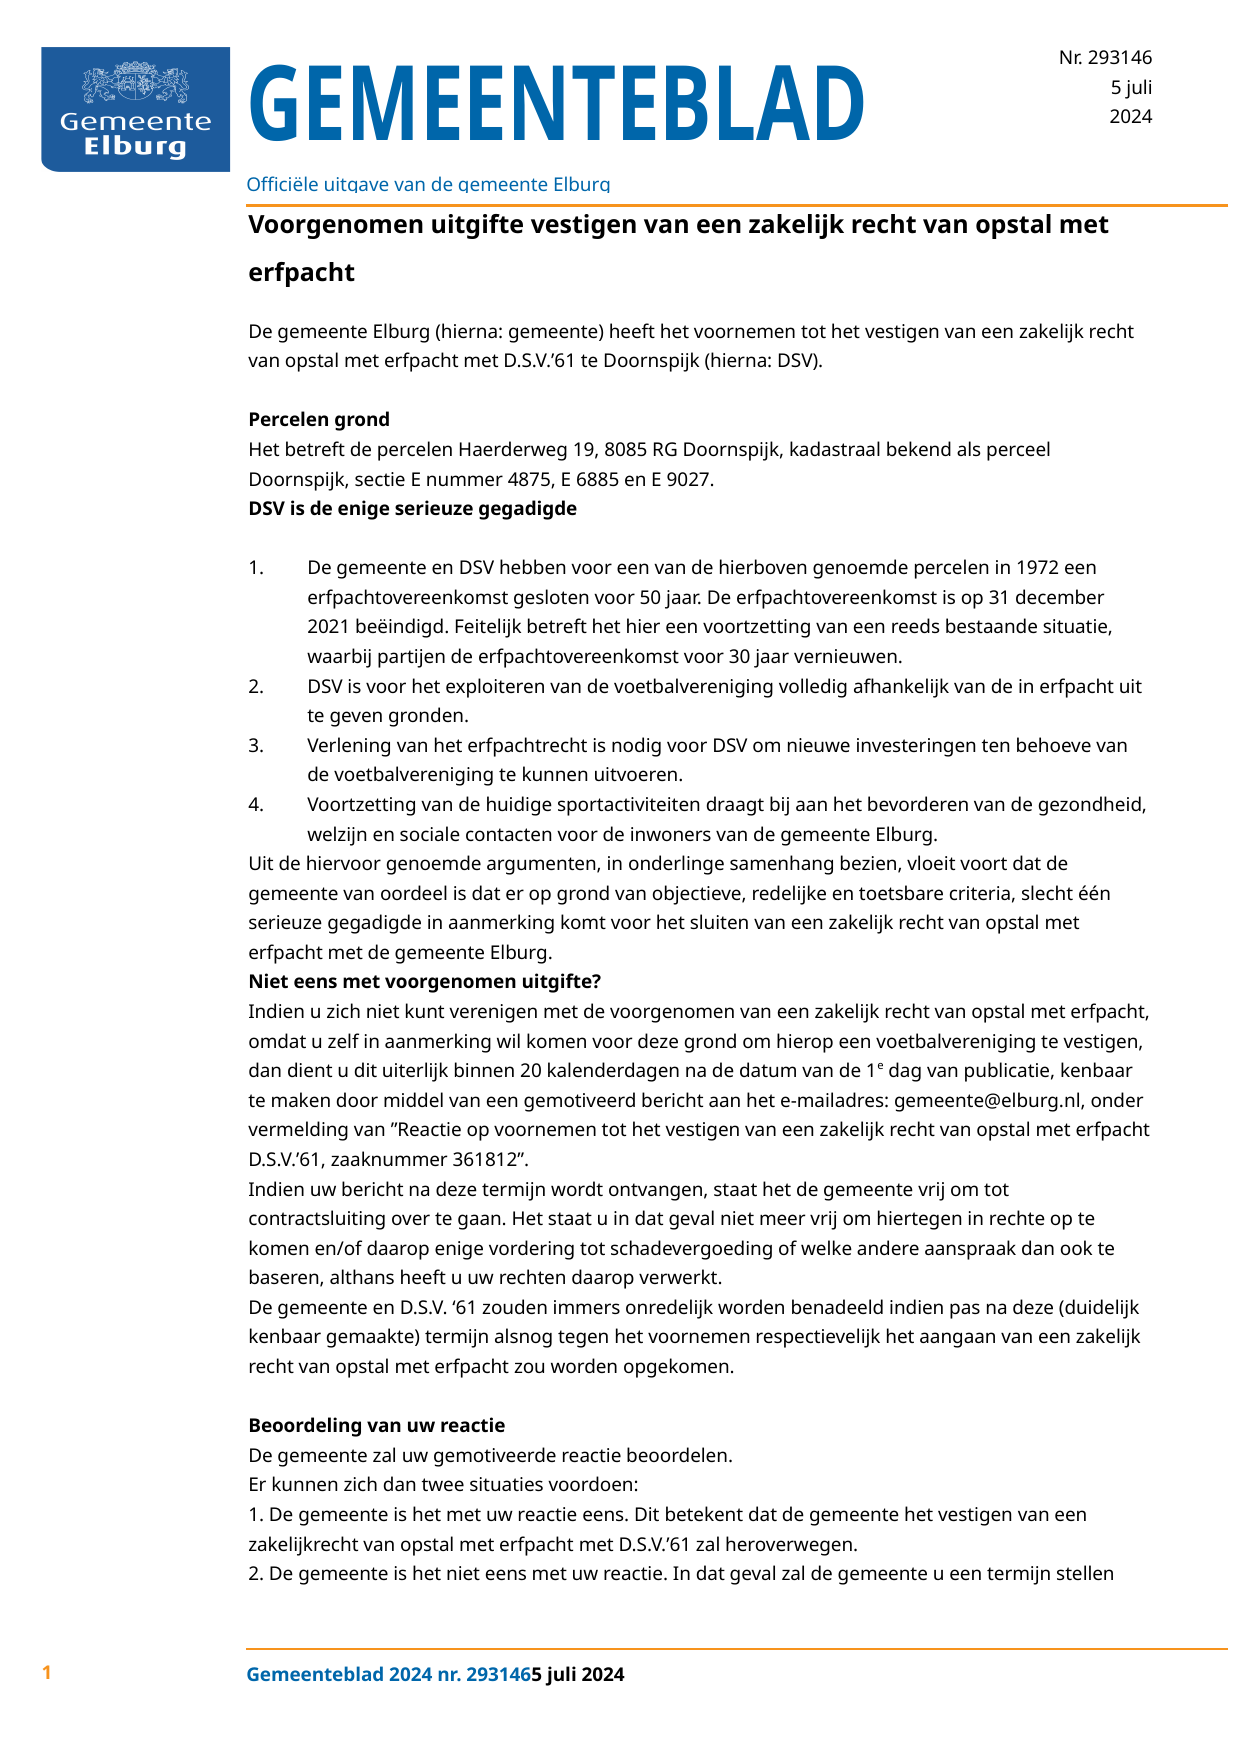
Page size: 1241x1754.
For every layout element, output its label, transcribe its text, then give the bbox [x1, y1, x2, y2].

text Het betreft de percelen Haerderweg 19, 8085 RG Doornspijk, kadastraal bekend als perceel Doornspijk, sectie E nummer 4875, E 6885 en E 9027. [248, 436, 1152, 492]
text Niet eens met voorgenomen uitgifte? [248, 969, 1152, 994]
list Voortzetting van de huidige sportactiviteiten draagt bij aan het bevorderen van de gezondheid, welzijn en sociale contacten voor de inwoners van de gemeente Elburg. [248, 791, 1152, 847]
text Indien u zich niet kunt verenigen met de voorgenomen van een zakelijk recht van opstal met erfpacht, omdat u zelf in aanmerking wil komen voor deze grond om hierop een voetbalvereniging te vestigen, dan dient u dit uiterlijk binnen 20 kalenderdagen na de datum van de 1e dag van publicatie, kenbaar te maken door middel van een gemotiveerd bericht aan het e-mailadres: gemeente@elburg.nl, onder vermelding van ”Reactie op voornemen tot het vestigen van een zakelijk recht van opstal met erfpacht D.S.V.’61, zaaknummer 361812”. [248, 998, 1152, 1172]
list DSV is voor het exploiteren van de voetbalvereniging volledig afhankelijk van de in erfpacht uit te geven gronden. [248, 673, 1152, 728]
picture [41, 47, 231, 172]
text De gemeente Elburg (hierna: gemeente) heeft het voornemen tot het vestigen van een zakelijk recht van opstal met erfpacht met D.S.V.’61 te Doornspijk (hierna: DSV). [248, 318, 1152, 373]
text De gemeente zal uw gemotiveerde reactie beoordelen. [248, 1442, 1152, 1468]
text Indien uw bericht na deze termijn wordt ontvangen, staat het de gemeente vrij om tot contractsluiting over te gaan. Het staat u in dat geval niet meer vrij om hiertegen in rechte op te komen en/of daarop enige vordering tot schadevergoeding of welke andere aanspraak dan ook te baseren, althans heeft u uw rechten daarop verwerkt. [248, 1176, 1152, 1290]
text Beoordeling van uw reactie [248, 1412, 1152, 1438]
text DSV is de enige serieuze gegadigde [248, 495, 1152, 521]
text Voorgenomen uitgifte vestigen van een zakelijk recht van opstal met erfpacht [248, 207, 1152, 288]
text Uit de hiervoor genoemde argumenten, in onderlinge samenhang bezien, vloeit voort dat de gemeente van oordeel is dat er op grond van objectieve, redelijke en toetsbare criteria, slecht één serieuze gegadigde in aanmerking komt voor het sluiten van een zakelijk recht van opstal met erfpacht met de gemeente Elburg. [248, 850, 1152, 965]
text 2. De gemeente is het niet eens met uw reactie. In dat geval zal de gemeente u een termijn stellen [248, 1560, 1152, 1586]
list Verlening van het erfpachtrecht is nodig voor DSV om nieuwe investeringen ten behoeve van de voetbalvereniging te kunnen uitvoeren. [248, 732, 1152, 787]
list De gemeente en DSV hebben voor een van de hierboven genoemde percelen in 1972 een erfpachtovereenkomst gesloten voor 50 jaar. De erfpachtovereenkomst is op 31 december 2021 beëindigd. Feitelijk betreft het hier een voortzetting van een reeds bestaande situatie, waarbij partijen de erfpachtovereenkomst voor 30 jaar vernieuwen. [248, 554, 1152, 669]
text Percelen grond [248, 407, 1152, 432]
text 1. De gemeente is het met uw reactie eens. Dit betekent dat de gemeente het vestigen van een zakelijkrecht van opstal met erfpacht met D.S.V.’61 zal heroverwegen. [248, 1501, 1152, 1557]
text De gemeente en D.S.V. ‘61 zouden immers onredelijk worden benadeeld indien pas na deze (duidelijk kenbaar gemaakte) termijn alsnog tegen het voornemen respectievelijk het aangaan van een zakelijk recht van opstal met erfpacht zou worden opgekomen. [248, 1294, 1152, 1379]
text Er kunnen zich dan twee situaties voordoen: [248, 1472, 1152, 1497]
